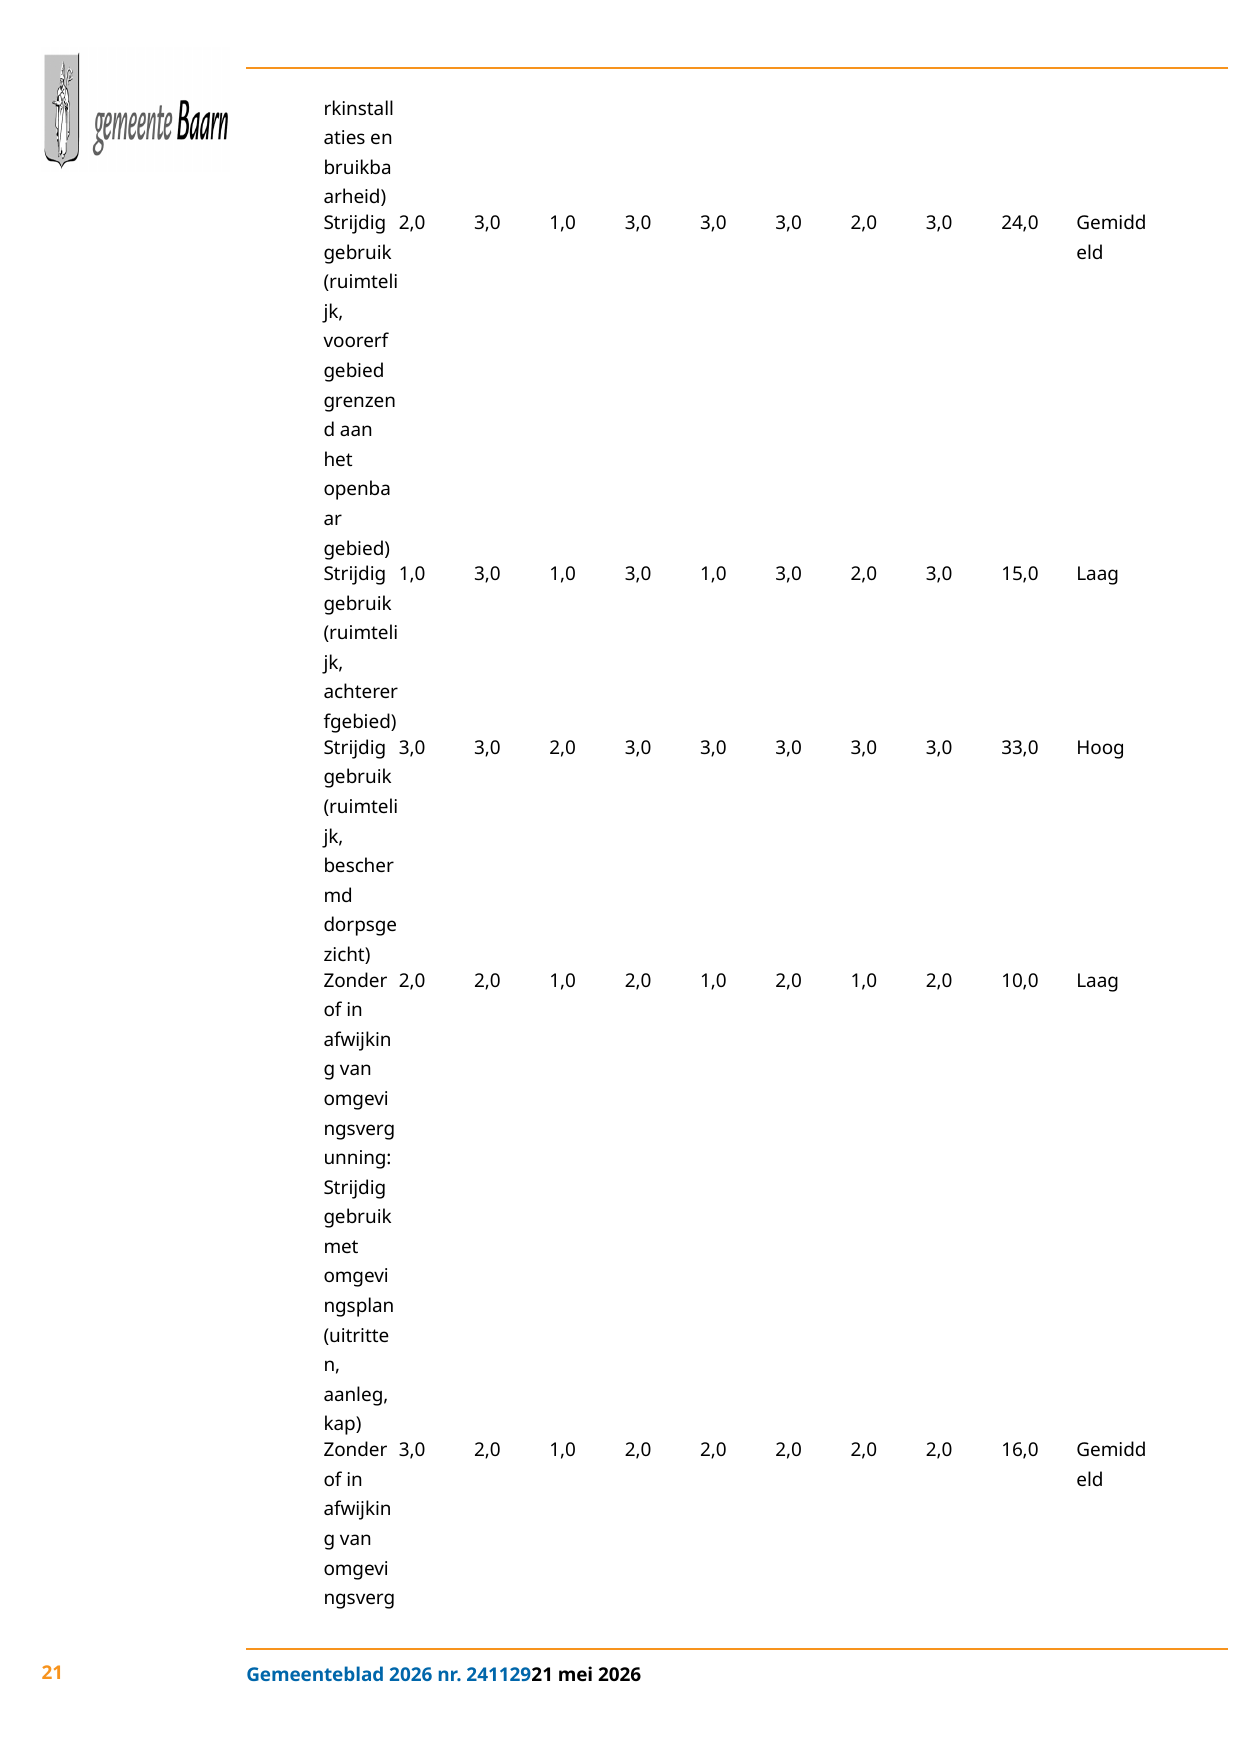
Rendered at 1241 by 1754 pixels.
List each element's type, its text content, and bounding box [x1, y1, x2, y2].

table_cell 1,0 [700, 967, 775, 1436]
table_cell 3,0 [625, 734, 700, 967]
table_cell 1,0 [399, 560, 474, 734]
table_cell 2,0 [399, 209, 474, 560]
table_cell Gemiddeld [1076, 209, 1152, 560]
table_cell 1,0 [549, 967, 624, 1436]
table_cell 2,0 [399, 967, 474, 1436]
table_cell 2,0 [775, 967, 850, 1436]
table_cell 3,0 [700, 734, 775, 967]
table_cell [399, 95, 474, 209]
table_cell Strijdig gebruik (ruimtelijk, beschermd dorpsgezicht) [323, 734, 398, 967]
table_cell 3,0 [474, 209, 549, 560]
table_cell 3,0 [474, 734, 549, 967]
table_cell 3,0 [474, 560, 549, 734]
table_cell Gemiddeld [1076, 1436, 1152, 1610]
table_cell 3,0 [625, 209, 700, 560]
table_cell 3,0 [926, 734, 1001, 967]
table_cell Strijdig gebruik (ruimtelijk, achtererfgebied) [323, 560, 398, 734]
table_cell 1,0 [700, 560, 775, 734]
table_cell [700, 95, 775, 209]
table_cell [1001, 95, 1076, 209]
table_cell 2,0 [926, 967, 1001, 1436]
table_cell 16,0 [1001, 1436, 1076, 1610]
table_cell 3,0 [775, 560, 850, 734]
picture [41, 47, 231, 172]
table_cell [775, 95, 850, 209]
table_cell Zonder of in afwijking van omgevingsverg [323, 1436, 398, 1610]
table_cell [625, 95, 700, 209]
table_cell 3,0 [700, 209, 775, 560]
table_cell 1,0 [549, 560, 624, 734]
table_cell [474, 95, 549, 209]
table_cell 2,0 [474, 1436, 549, 1610]
table_cell 3,0 [625, 560, 700, 734]
table_cell 2,0 [625, 1436, 700, 1610]
table_cell 3,0 [775, 209, 850, 560]
table_cell Zonder of in afwijking van omgevingsvergunning: Strijdig gebruik met omgevingsplan (uitritten, aanleg, kap) [323, 967, 398, 1436]
table_cell 2,0 [625, 967, 700, 1436]
table_cell [549, 95, 624, 209]
table_cell 3,0 [775, 734, 850, 967]
table_cell [248, 95, 323, 1610]
table_cell Hoog [1076, 734, 1152, 967]
table_cell 3,0 [850, 734, 926, 967]
table_cell 2,0 [850, 209, 926, 560]
table_cell 1,0 [549, 1436, 624, 1610]
table_cell 1,0 [850, 967, 926, 1436]
table_cell 15,0 [1001, 560, 1076, 734]
table_cell 1,0 [549, 209, 624, 560]
table_cell Laag [1076, 560, 1152, 734]
table_cell 33,0 [1001, 734, 1076, 967]
table_cell rkinstallaties en bruikbaarheid) [323, 95, 398, 209]
table_cell 3,0 [926, 209, 1001, 560]
table_cell 2,0 [926, 1436, 1001, 1610]
table_cell 24,0 [1001, 209, 1076, 560]
table_cell 3,0 [399, 734, 474, 967]
table_cell Laag [1076, 967, 1152, 1436]
table_cell 2,0 [850, 560, 926, 734]
table_cell 2,0 [775, 1436, 850, 1610]
table_cell [1076, 95, 1152, 209]
table_cell 3,0 [926, 560, 1001, 734]
table_cell [850, 95, 926, 209]
table_cell 2,0 [474, 967, 549, 1436]
table_cell 2,0 [549, 734, 624, 967]
table_cell 2,0 [850, 1436, 926, 1610]
table_cell 2,0 [700, 1436, 775, 1610]
table_cell Strijdig gebruik (ruimtelijk, voorerfgebied grenzend aan het openbaar gebied) [323, 209, 398, 560]
table_cell 3,0 [399, 1436, 474, 1610]
table_cell 10,0 [1001, 967, 1076, 1436]
table_cell [926, 95, 1001, 209]
